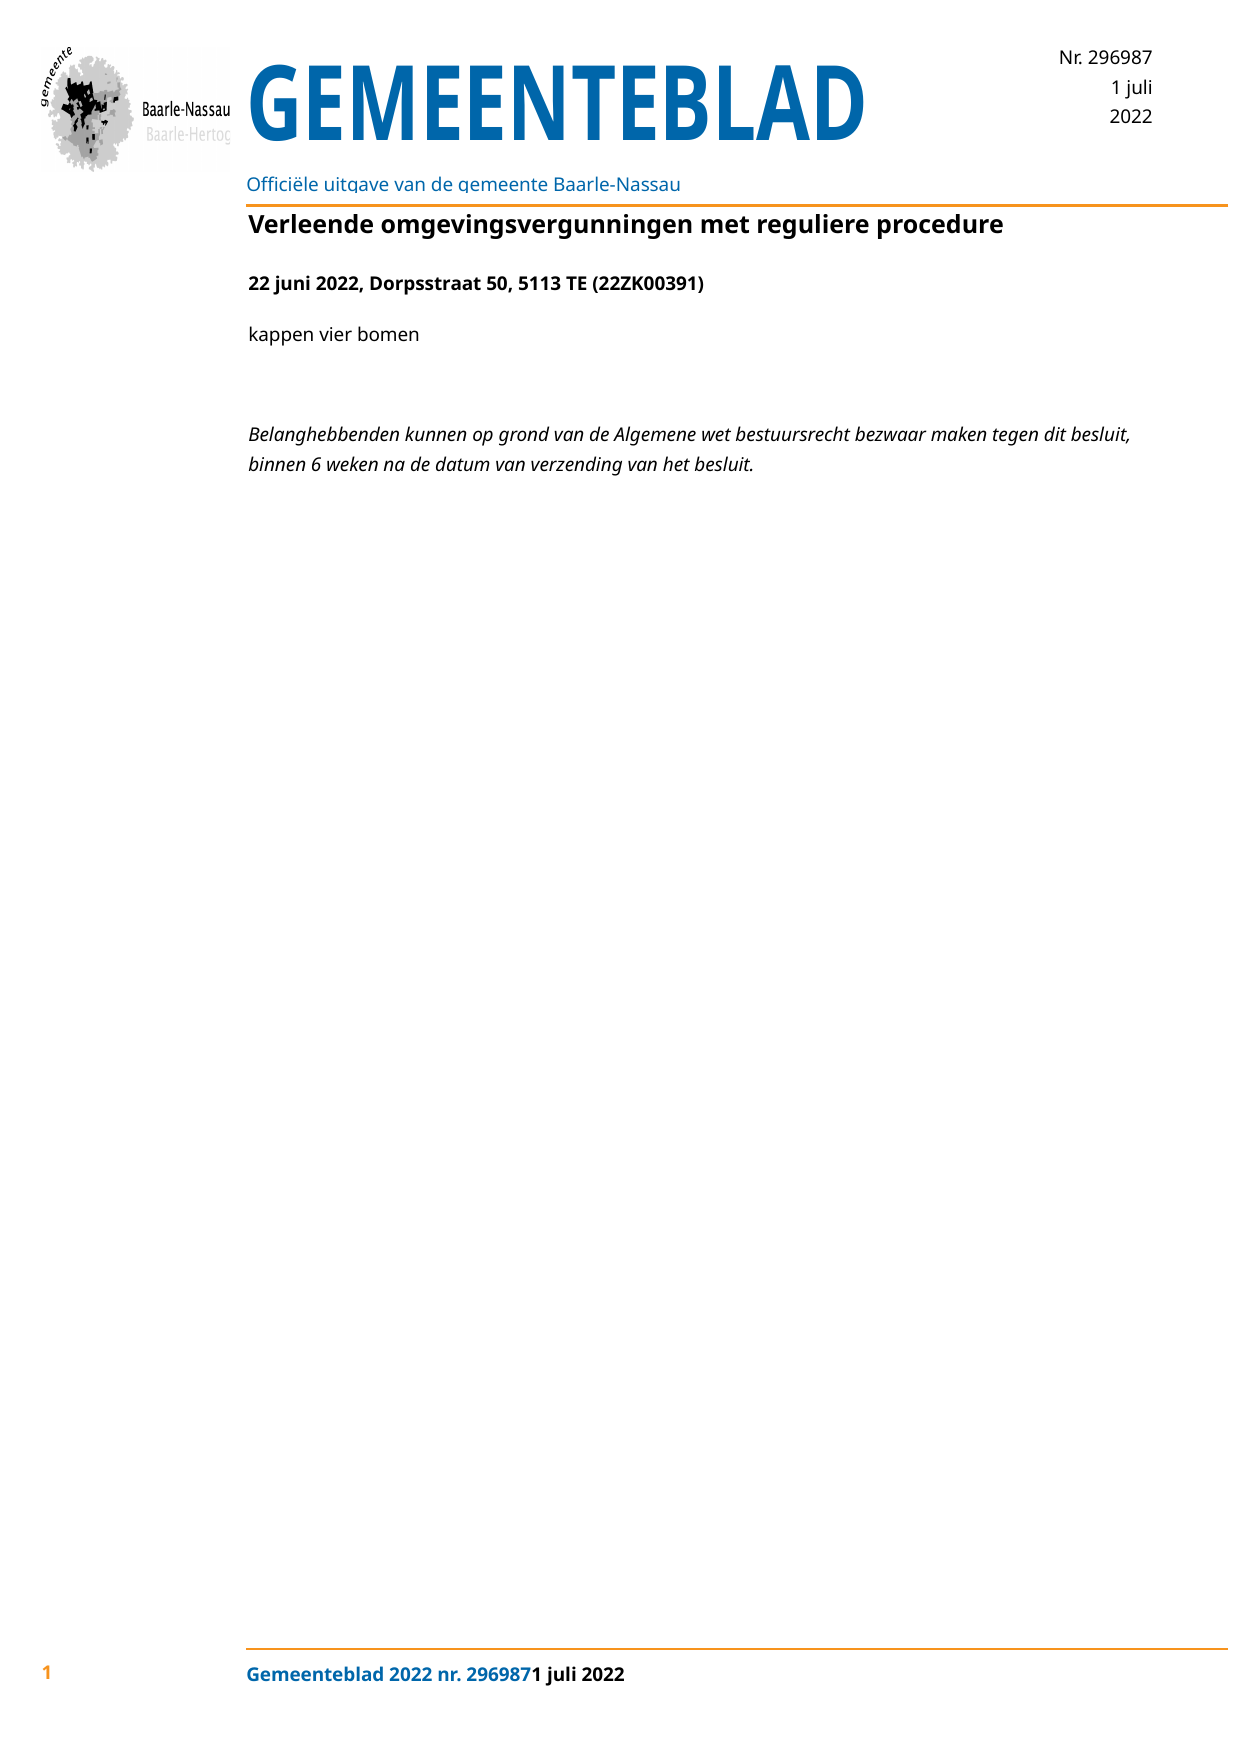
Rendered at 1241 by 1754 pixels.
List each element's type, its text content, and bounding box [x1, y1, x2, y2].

picture [41, 47, 231, 172]
text Verleende omgevingsvergunningen met reguliere procedure [248, 207, 1152, 241]
text 22 juni 2022, Dorpsstraat 50, 5113 TE (22ZK00391) [248, 270, 1152, 296]
text Belanghebbenden kunnen op grond van de Algemene wet bestuursrecht bezwaar maken tegen dit besluit, binnen 6 weken na de datum van verzending van het besluit. [248, 422, 1152, 477]
text kappen vier bomen [248, 321, 1152, 346]
